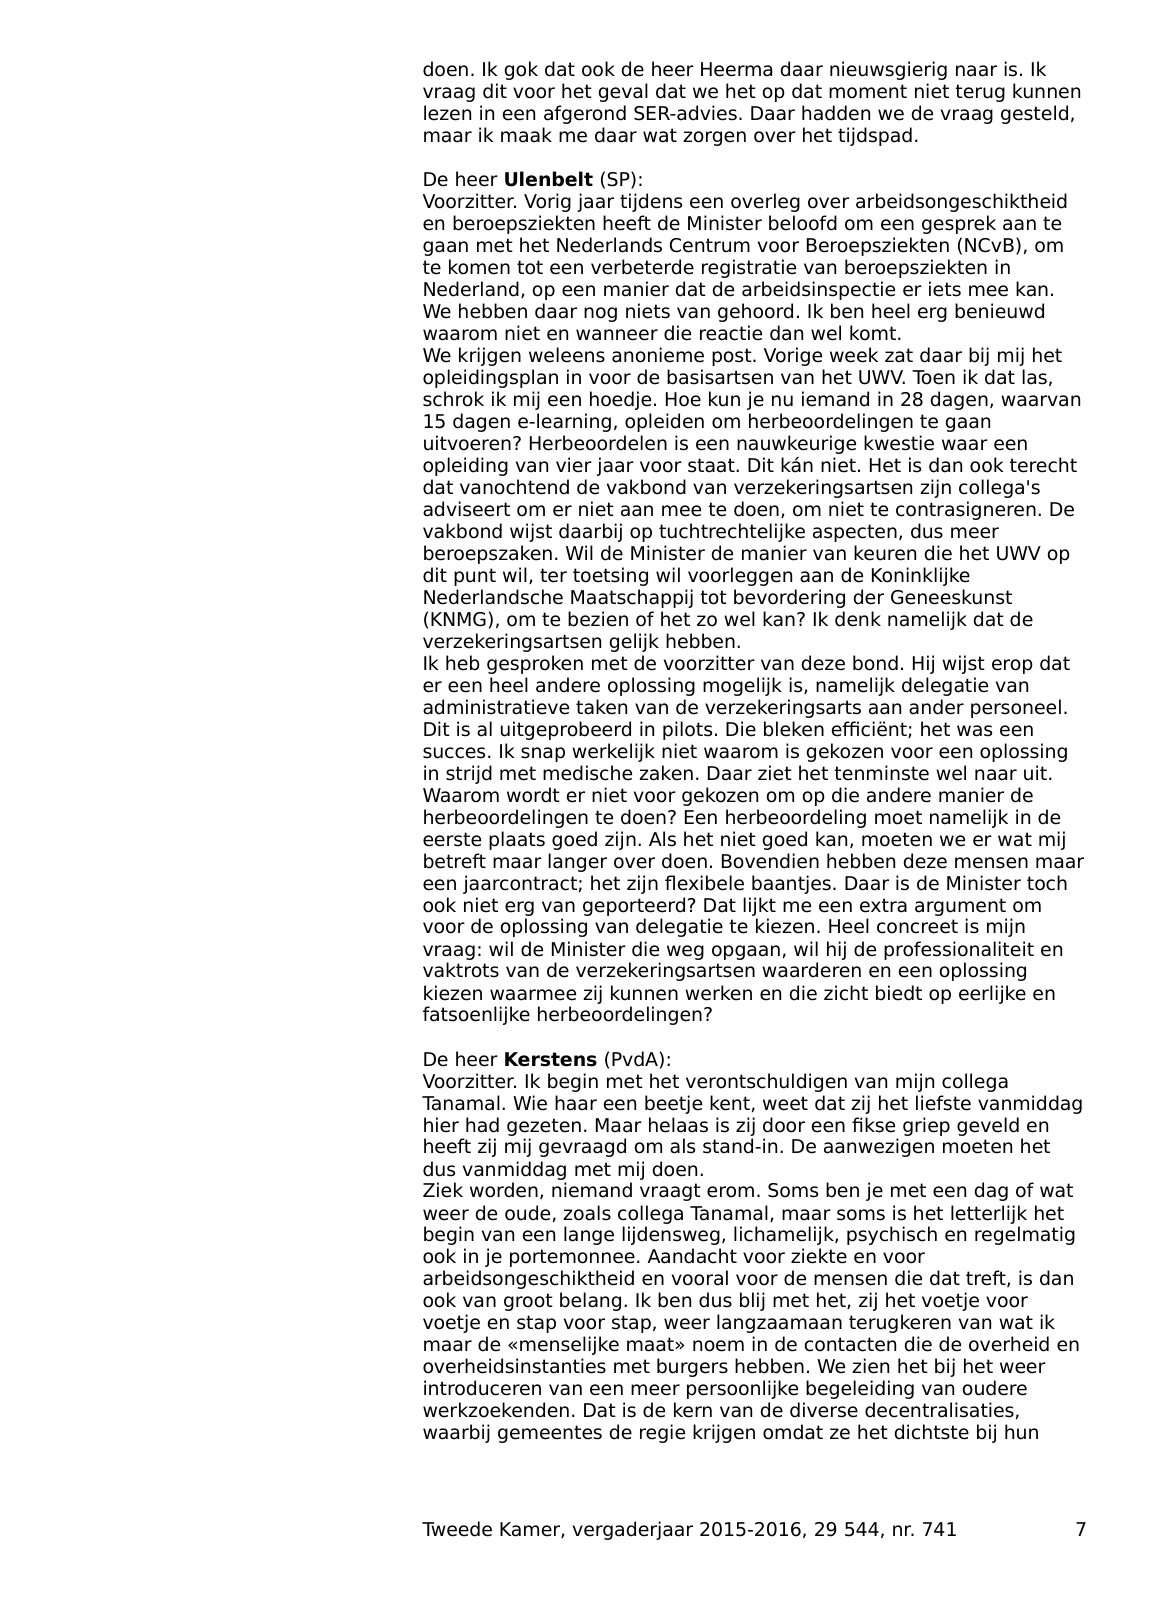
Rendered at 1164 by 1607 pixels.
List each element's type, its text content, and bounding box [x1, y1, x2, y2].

text doen. Ik gok dat ook de heer Heerma daar nieuwsgierig naar is. Ik vraag dit voor het geval dat we het op dat moment niet terug kunnen lezen in een afgerond SER-advies. Daar hadden we de vraag gesteld, maar ik maak me daar wat zorgen over het tijdspad. [422, 59, 1087, 147]
text We krijgen weleens anonieme post. Vorige week zat daar bij mij het opleidingsplan in voor de basisartsen van het UWV. Toen ik dat las, schrok ik mij een hoedje. Hoe kun je nu iemand in 28 dagen, waarvan 15 dagen e-learning, opleiden om herbeoordelingen te gaan uitvoeren? Herbeoordelen is een nauwkeurige kwestie waar een opleiding van vier jaar voor staat. Dit kán niet. Het is dan ook terecht dat vanochtend de vakbond van verzekeringsartsen zijn collega's adviseert om er niet aan mee te doen, om niet te contrasigneren. De vakbond wijst daarbij op tuchtrechtelijke aspecten, dus meer beroepszaken. Wil de Minister de manier van keuren die het UWV op dit punt wil, ter toetsing wil voorleggen aan de Koninklijke Nederlandsche Maatschappij tot bevordering der Geneeskunst (KNMG), om te bezien of het zo wel kan? Ik denk namelijk dat de verzekeringsartsen gelijk hebben. [422, 345, 1087, 653]
text De heer Ulenbelt (SP): [422, 169, 1087, 191]
text Voorzitter. Vorig jaar tijdens een overleg over arbeidsongeschiktheid en beroepsziekten heeft de Minister beloofd om een gesprek aan te gaan met het Nederlands Centrum voor Beroepsziekten (NCvB), om te komen tot een verbeterde registratie van beroepsziekten in Nederland, op een manier dat de arbeidsinspectie er iets mee kan. We hebben daar nog niets van gehoord. Ik ben heel erg benieuwd waarom niet en wanneer die reactie dan wel komt. [422, 191, 1087, 345]
text De heer Kerstens (PvdA): [422, 1048, 1087, 1071]
text Ziek worden, niemand vraagt erom. Soms ben je met een dag of wat weer de oude, zoals collega Tanamal, maar soms is het letterlijk het begin van een lange lijdensweg, lichamelijk, psychisch en regelmatig ook in je portemonnee. Aandacht voor ziekte en voor arbeidsongeschiktheid en vooral voor de mensen die dat treft, is dan ook van groot belang. Ik ben dus blij met het, zij het voetje voor voetje en stap voor stap, weer langzaamaan terugkeren van wat ik maar de «menselijke maat» noem in de contacten die de overheid en overheidsinstanties met burgers hebben. We zien het bij het weer introduceren van een meer persoonlijke begeleiding van oudere werkzoekenden. Dat is de kern van de diverse decentralisaties, waarbij gemeentes de regie krijgen omdat ze het dichtste bij hun [422, 1180, 1087, 1444]
text Voorzitter. Ik begin met het verontschuldigen van mijn collega Tanamal. Wie haar een beetje kent, weet dat zij het liefste vanmiddag hier had gezeten. Maar helaas is zij door een fikse griep geveld en heeft zij mij gevraagd om als stand-in. De aanwezigen moeten het dus vanmiddag met mij doen. [422, 1071, 1087, 1180]
text Ik heb gesproken met de voorzitter van deze bond. Hij wijst erop dat er een heel andere oplossing mogelijk is, namelijk delegatie van administratieve taken van de verzekeringsarts aan ander personeel. Dit is al uitgeprobeerd in pilots. Die bleken efficiënt; het was een succes. Ik snap werkelijk niet waarom is gekozen voor een oplossing in strijd met medische zaken. Daar ziet het tenminste wel naar uit. Waarom wordt er niet voor gekozen om op die andere manier de herbeoordelingen te doen? Een herbeoordeling moet namelijk in de eerste plaats goed zijn. Als het niet goed kan, moeten we er wat mij betreft maar langer over doen. Bovendien hebben deze mensen maar een jaarcontract; het zijn flexibele baantjes. Daar is de Minister toch ook niet erg van geporteerd? Dat lijkt me een extra argument om voor de oplossing van delegatie te kiezen. Heel concreet is mijn vraag: wil de Minister die weg opgaan, wil hij de professionaliteit en vaktrots van de verzekeringsartsen waarderen en een oplossing kiezen waarmee zij kunnen werken en die zicht biedt op eerlijke en fatsoenlijke herbeoordelingen? [422, 653, 1087, 1026]
